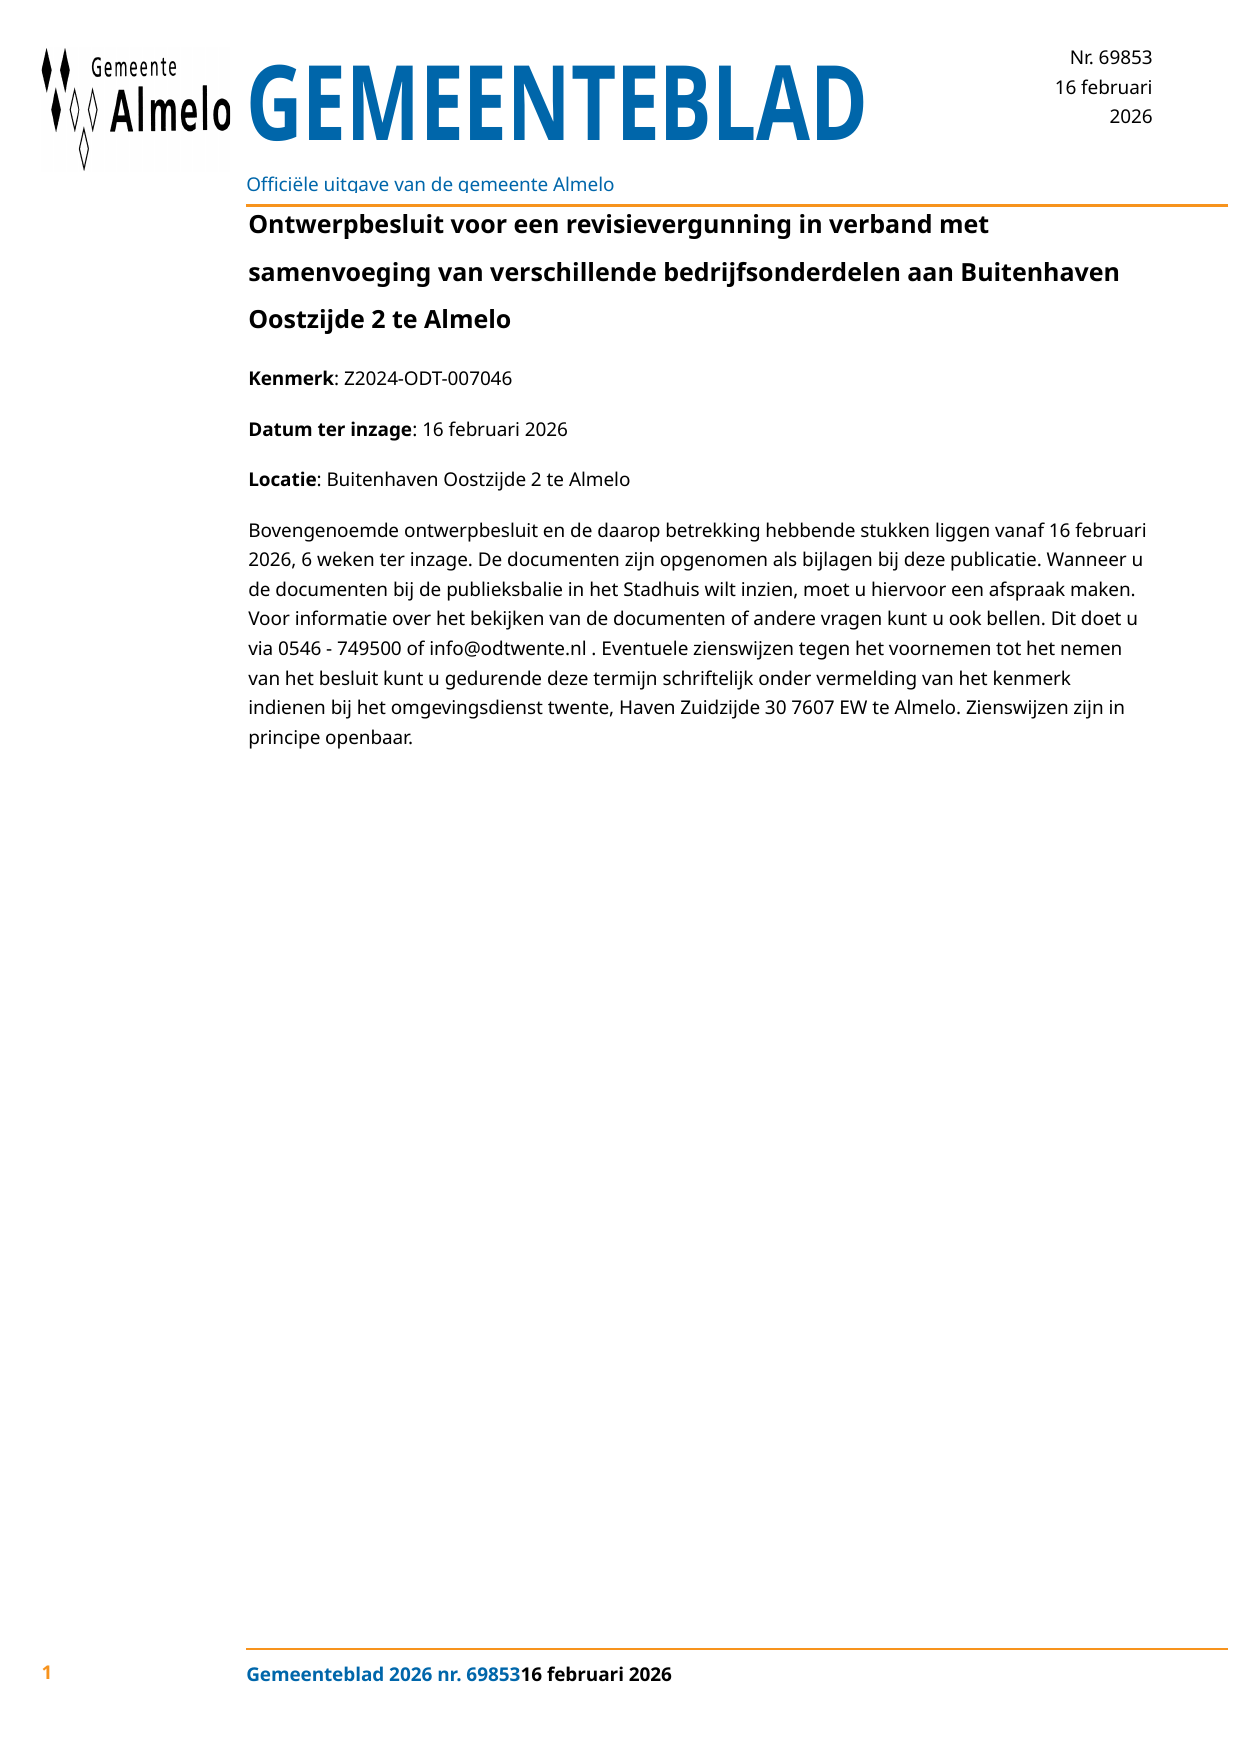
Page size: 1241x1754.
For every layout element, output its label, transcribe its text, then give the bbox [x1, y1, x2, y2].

text Bovengenoemde ontwerpbesluit en de daarop betrekking hebbende stukken liggen vanaf 16 februari 2026, 6 weken ter inzage. De documenten zijn opgenomen als bijlagen bij deze publicatie. Wanneer u de documenten bij de publieksbalie in het Stadhuis wilt inzien, moet u hiervoor een afspraak maken. Voor informatie over het bekijken van de documenten of andere vragen kunt u ook bellen. Dit doet u via 0546 - 749500 of info@odtwente.nl . Eventuele zienswijzen tegen het voornemen tot het nemen van het besluit kunt u gedurende deze termijn schriftelijk onder vermelding van het kenmerk indienen bij het omgevingsdienst twente, Haven Zuidzijde 30 7607 EW te Almelo. Zienswijzen zijn in principe openbaar. [248, 517, 1152, 749]
text Datum ter inzage: 16 februari 2026 [248, 416, 1152, 442]
picture [41, 47, 231, 172]
text Ontwerpbesluit voor een revisievergunning in verband met samenvoeging van verschillende bedrijfsonderdelen aan Buitenhaven Oostzijde 2 te Almelo [248, 207, 1152, 336]
text Locatie: Buitenhaven Oostzijde 2 te Almelo [248, 466, 1152, 492]
text Kenmerk: Z2024-ODT-007046 [248, 366, 1152, 391]
